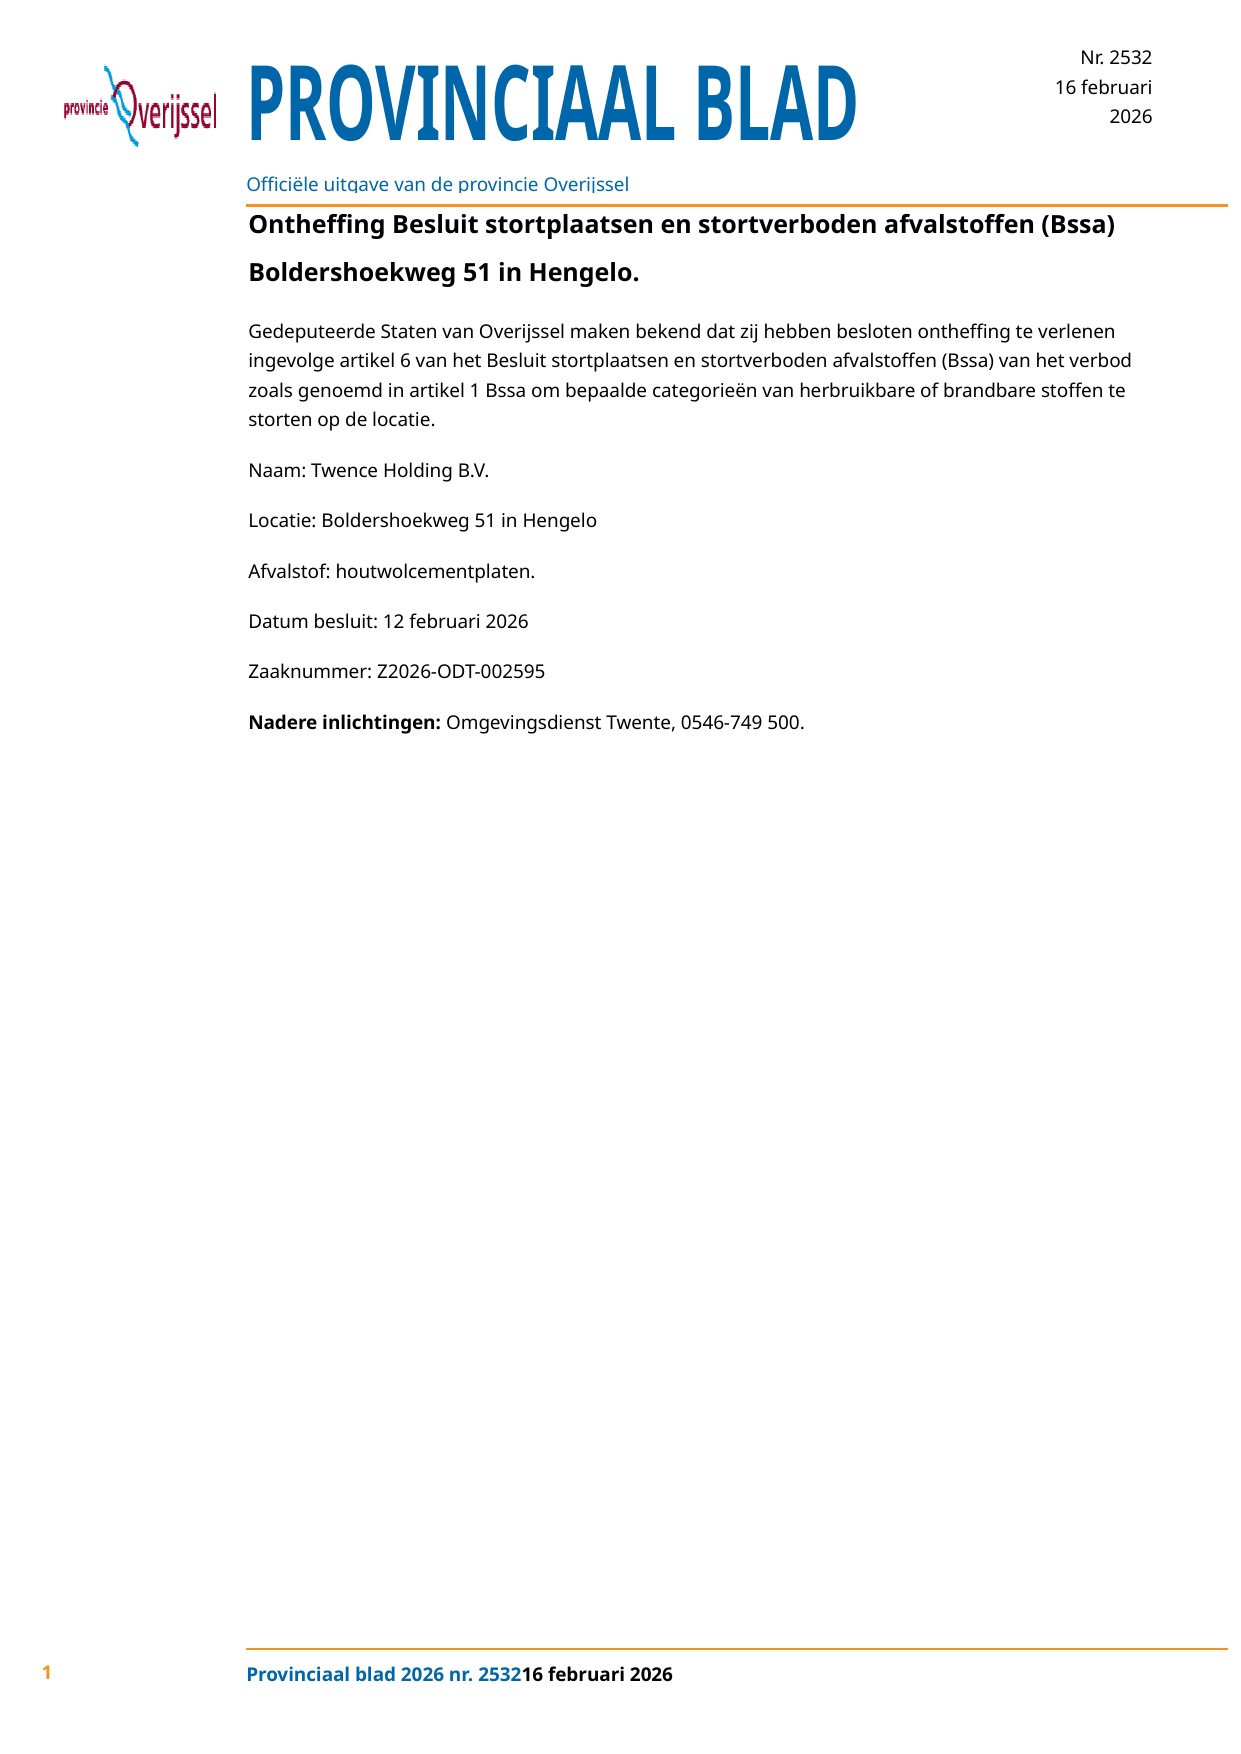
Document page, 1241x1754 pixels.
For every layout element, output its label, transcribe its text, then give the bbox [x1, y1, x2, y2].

text Nadere inlichtingen: Omgevingsdienst Twente, 0546-749 500. [248, 709, 1152, 735]
text Zaaknummer: Z2026-ODT-002595 [248, 659, 1152, 684]
text Gedeputeerde Staten van Overijssel maken bekend dat zij hebben besloten ontheffing te verlenen ingevolge artikel 6 van het Besluit stortplaatsen en stortverboden afvalstoffen (Bssa) van het verbod zoals genoemd in artikel 1 Bssa om bepaalde categorieën van herbruikbare of brandbare stoffen te storten op de locatie. [248, 318, 1152, 432]
text Naam: Twence Holding B.V. [248, 457, 1152, 483]
picture [41, 47, 231, 172]
text Afvalstof: houtwolcementplaten. [248, 558, 1152, 584]
text Datum besluit: 12 februari 2026 [248, 608, 1152, 634]
text Ontheffing Besluit stortplaatsen en stortverboden afvalstoffen (Bssa) Boldershoekweg 51 in Hengelo. [248, 207, 1152, 288]
text Locatie: Boldershoekweg 51 in Hengelo [248, 507, 1152, 533]
